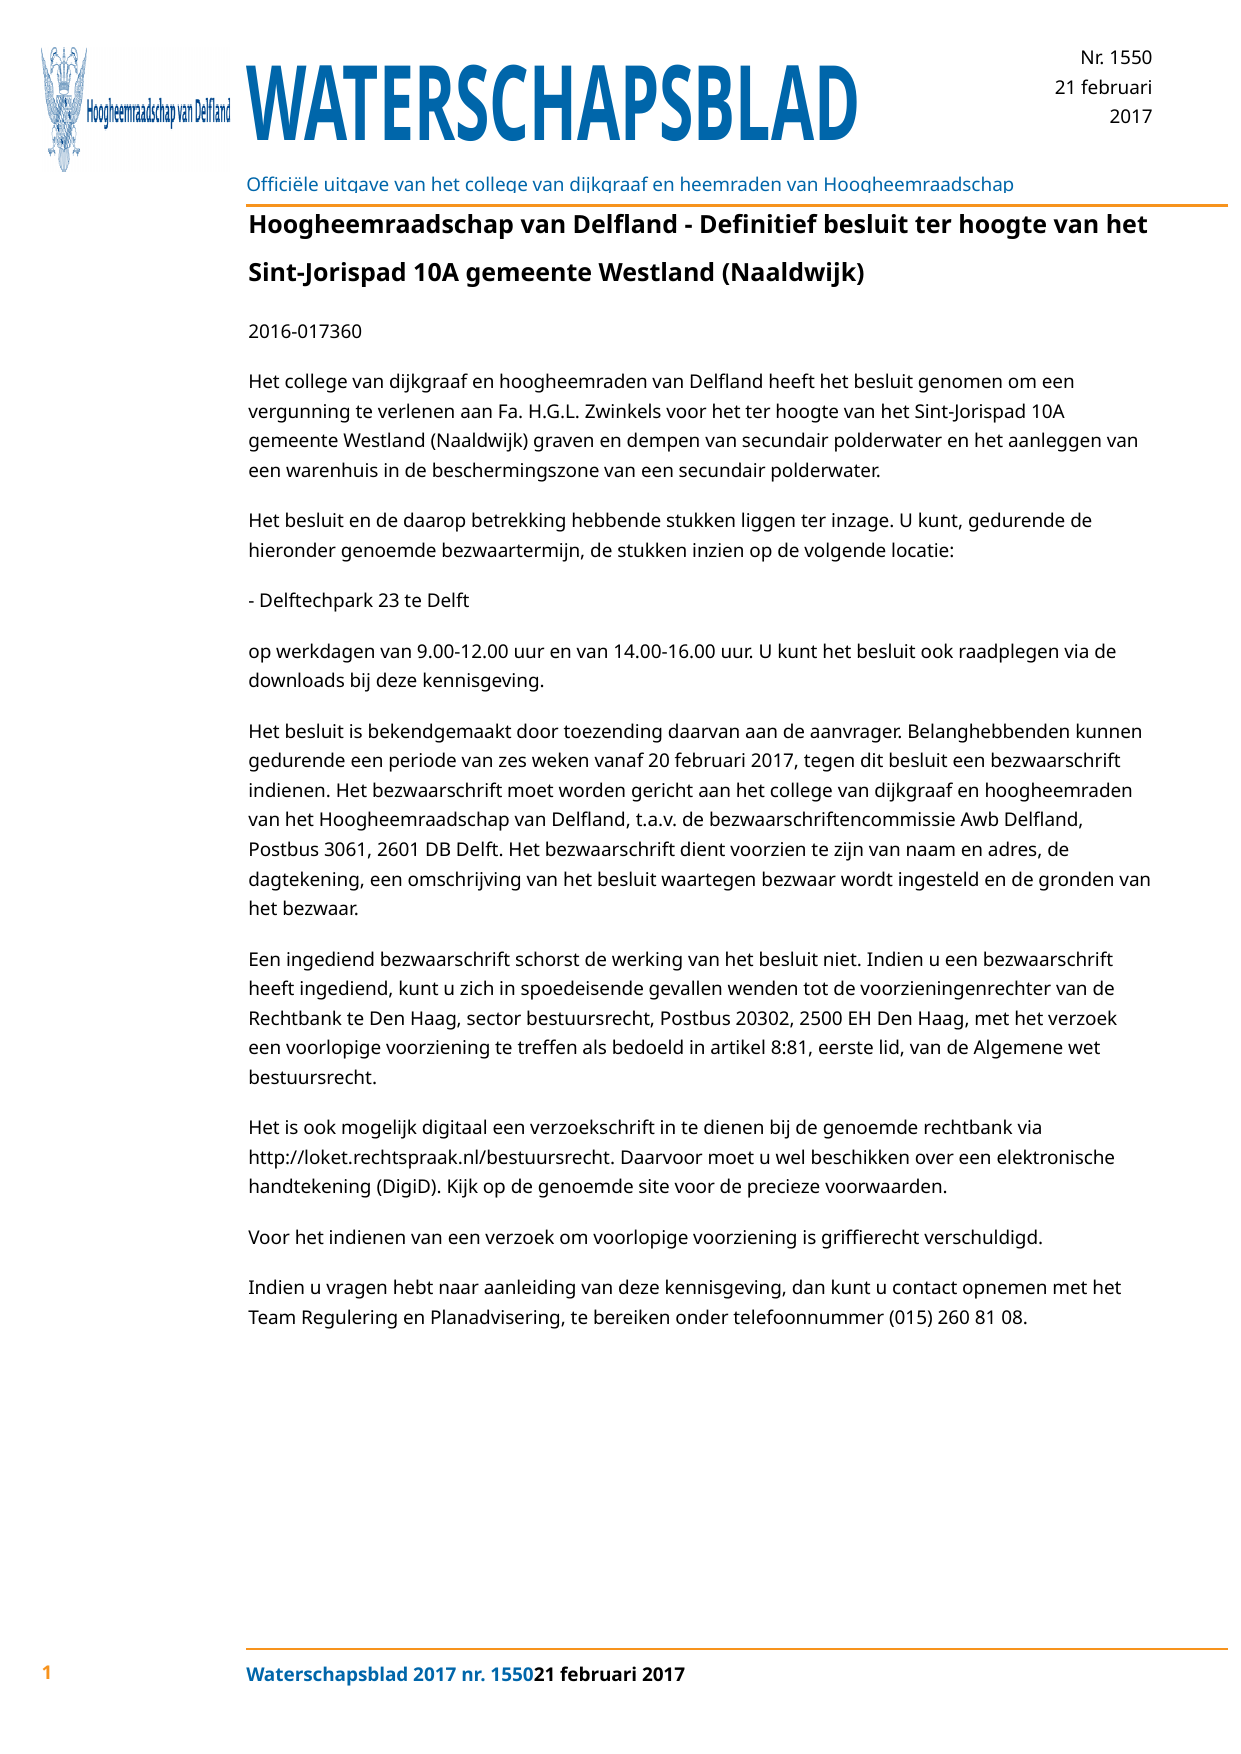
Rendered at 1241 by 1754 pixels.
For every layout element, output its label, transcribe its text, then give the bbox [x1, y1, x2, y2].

text Voor het indienen van een verzoek om voorlopige voorziening is griffierecht verschuldigd. [248, 1224, 1152, 1250]
text Het besluit en de daarop betrekking hebbende stukken liggen ter inzage. U kunt, gedurende de hieronder genoemde bezwaartermijn, de stukken inzien op de volgende locatie: [248, 507, 1152, 563]
text op werkdagen van 9.00-12.00 uur en van 14.00-16.00 uur. U kunt het besluit ook raadplegen via de downloads bij deze kennisgeving. [248, 638, 1152, 693]
text - Delftechpark 23 te Delft [248, 587, 1152, 613]
text Hoogheemraadschap van Delfland - Definitief besluit ter hoogte van het Sint-Jorispad 10A gemeente Westland (Naaldwijk) [248, 207, 1152, 288]
text Het is ook mogelijk digitaal een verzoekschrift in te dienen bij de genoemde rechtbank via http://loket.rechtspraak.nl/bestuursrecht. Daarvoor moet u wel beschikken over een elektronische handtekening (DigiD). Kijk op de genoemde site voor de precieze voorwaarden. [248, 1114, 1152, 1199]
text Een ingediend bezwaarschrift schorst de werking van het besluit niet. Indien u een bezwaarschrift heeft ingediend, kunt u zich in spoedeisende gevallen wenden tot de voorzieningenrechter van de Rechtbank te Den Haag, sector bestuursrecht, Postbus 20302, 2500 EH Den Haag, met het verzoek een voorlopige voorziening te treffen als bedoeld in artikel 8:81, eerste lid, van de Algemene wet bestuursrecht. [248, 946, 1152, 1090]
text Het besluit is bekendgemaakt door toezending daarvan aan de aanvrager. Belanghebbenden kunnen gedurende een periode van zes weken vanaf 20 februari 2017, tegen dit besluit een bezwaarschrift indienen. Het bezwaarschrift moet worden gericht aan het college van dijkgraaf en hoogheemraden van het Hoogheemraadschap van Delfland, t.a.v. de bezwaarschriftencommissie Awb Delfland, Postbus 3061, 2601 DB Delft. Het bezwaarschrift dient voorzien te zijn van naam en adres, de dagtekening, een omschrijving van het besluit waartegen bezwaar wordt ingesteld en de gronden van het bezwaar. [248, 718, 1152, 921]
text Het college van dijkgraaf en hoogheemraden van Delfland heeft het besluit genomen om een vergunning te verlenen aan Fa. H.G.L. Zwinkels voor het ter hoogte van het Sint-Jorispad 10A gemeente Westland (Naaldwijk) graven en dempen van secundair polderwater en het aanleggen van een warenhuis in de beschermingszone van een secundair polderwater. [248, 368, 1152, 483]
text 2016-017360 [248, 318, 1152, 344]
picture [41, 47, 231, 172]
text Indien u vragen hebt naar aanleiding van deze kennisgeving, dan kunt u contact opnemen met het Team Regulering en Planadvisering, te bereiken onder telefoonnummer (015) 260 81 08. [248, 1274, 1152, 1330]
